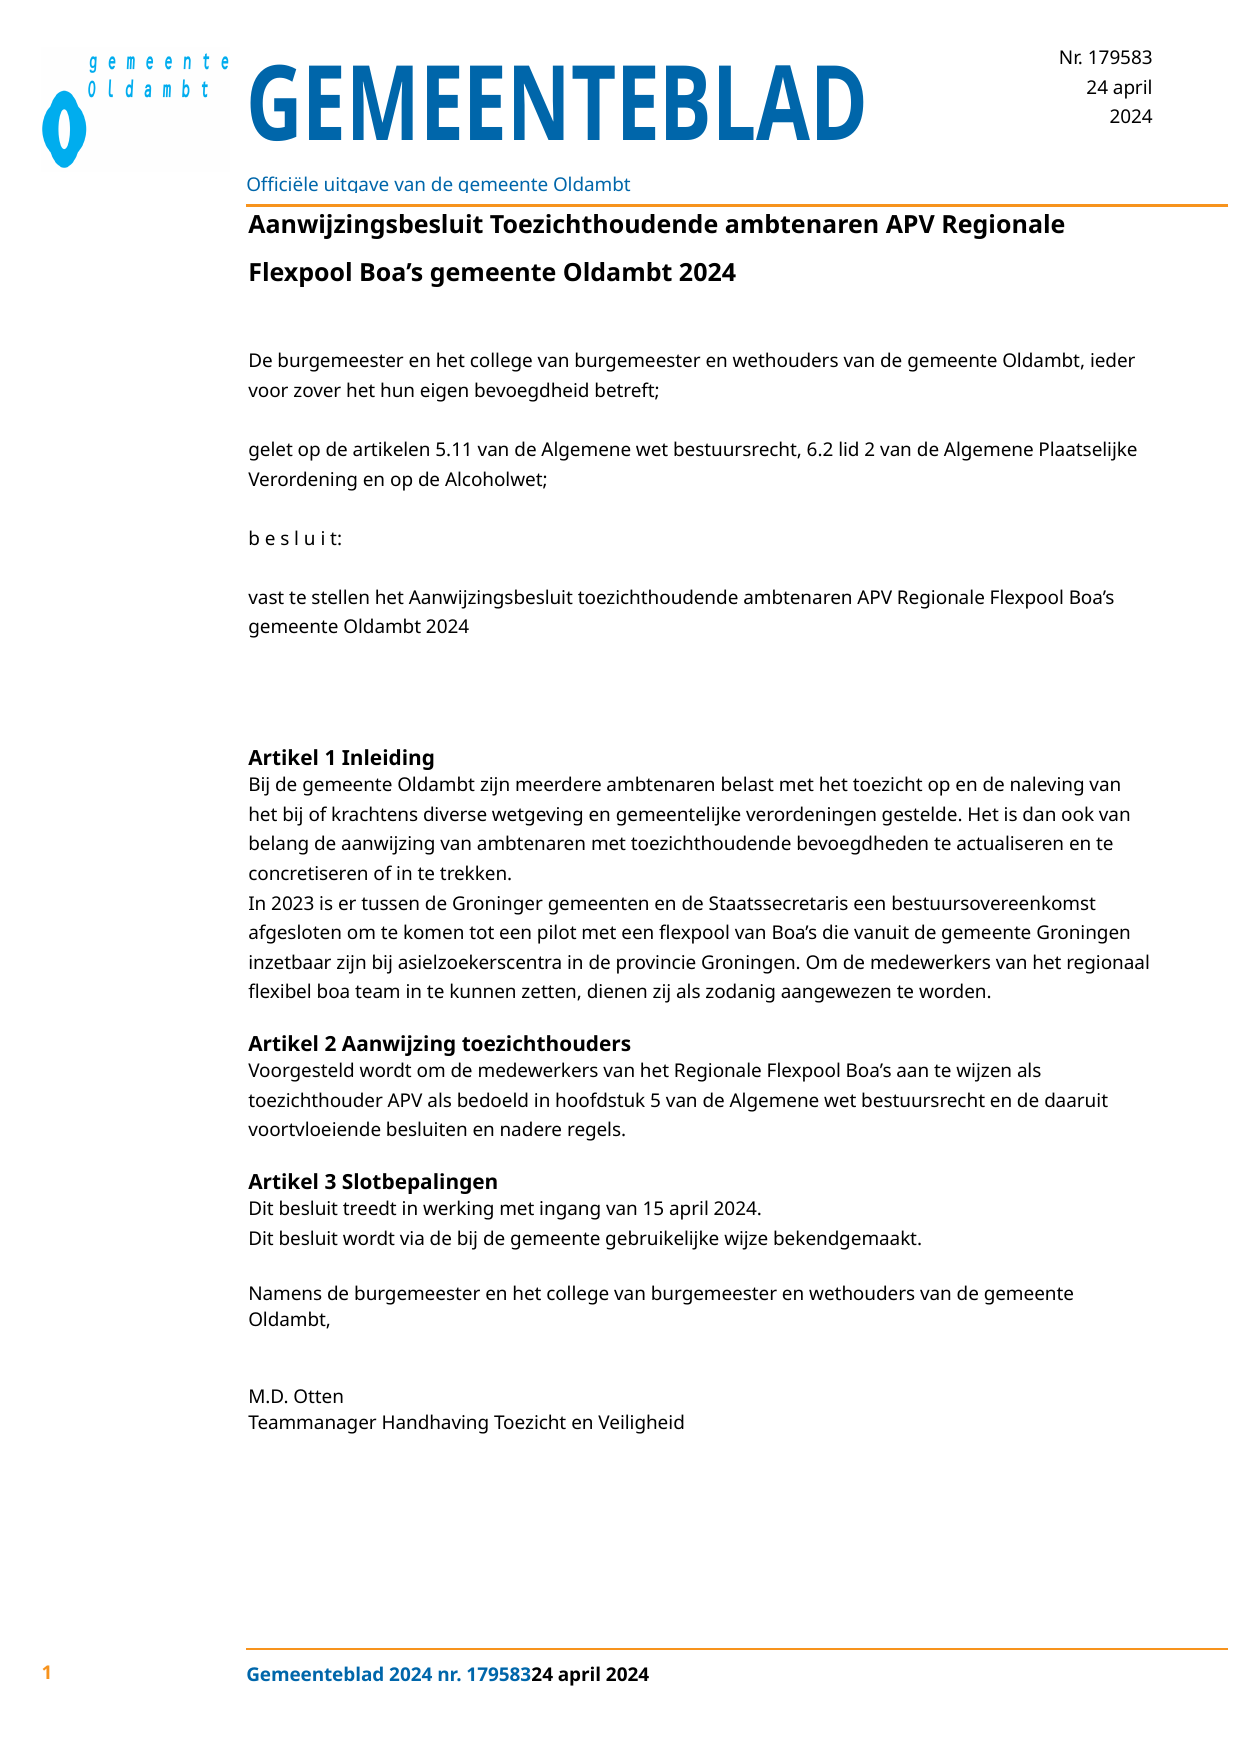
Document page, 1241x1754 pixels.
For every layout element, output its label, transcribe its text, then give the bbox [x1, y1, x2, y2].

text Voorgesteld wordt om de medewerkers van het Regionale Flexpool Boa’s aan te wijzen als toezichthouder APV als bedoeld in hoofdstuk 5 van de Algemene wet bestuursrecht en de daaruit voortvloeiende besluiten en nadere regels. [248, 1057, 1152, 1142]
text Artikel 2 Aanwijzing toezichthouders [248, 1029, 1152, 1057]
text gelet op de artikelen 5.11 van de Algemene wet bestuursrecht, 6.2 lid 2 van de Algemene Plaatselijke Verordening en op de Alcoholwet; [248, 436, 1152, 492]
text De burgemeester en het college van burgemeester en wethouders van de gemeente Oldambt, ieder [248, 347, 1152, 373]
text b e s l u i t: [248, 525, 1152, 551]
text vast te stellen het Aanwijzingsbesluit toezichthoudende ambtenaren APV Regionale Flexpool Boa’s gemeente Oldambt 2024 [248, 584, 1152, 639]
text Teammanager Handhaving Toezicht en Veiligheid [248, 1409, 1152, 1435]
picture [41, 47, 231, 172]
text Bij de gemeente Oldambt zijn meerdere ambtenaren belast met het toezicht op en de naleving van het bij of krachtens diverse wetgeving en gemeentelijke verordeningen gestelde. Het is dan ook van belang de aanwijzing van ambtenaren met toezichthoudende bevoegdheden te actualiseren en te concretiseren of in te trekken. [248, 771, 1152, 886]
text M.D. Otten [248, 1383, 1152, 1409]
text Namens de burgemeester en het college van burgemeester en wethouders van de gemeente Oldambt, [248, 1280, 1152, 1332]
text In 2023 is er tussen de Groninger gemeenten en de Staatssecretaris een bestuursovereenkomst afgesloten om te komen tot een pilot met een flexpool van Boa’s die vanuit de gemeente Groningen inzetbaar zijn bij asielzoekerscentra in de provincie Groningen. Om de medewerkers van het regionaal flexibel boa team in te kunnen zetten, dienen zij als zodanig aangewezen te worden. [248, 890, 1152, 1004]
text Dit besluit treedt in werking met ingang van 15 april 2024. [248, 1195, 1152, 1221]
text Artikel 3 Slotbepalingen [248, 1167, 1152, 1195]
text voor zover het hun eigen bevoegdheid betreft; [248, 377, 1152, 403]
text Artikel 1 Inleiding [248, 743, 1152, 771]
text Dit besluit wordt via de bij de gemeente gebruikelijke wijze bekendgemaakt. [248, 1225, 1152, 1251]
text Aanwijzingsbesluit Toezichthoudende ambtenaren APV Regionale Flexpool Boa’s gemeente Oldambt 2024 [248, 207, 1152, 288]
